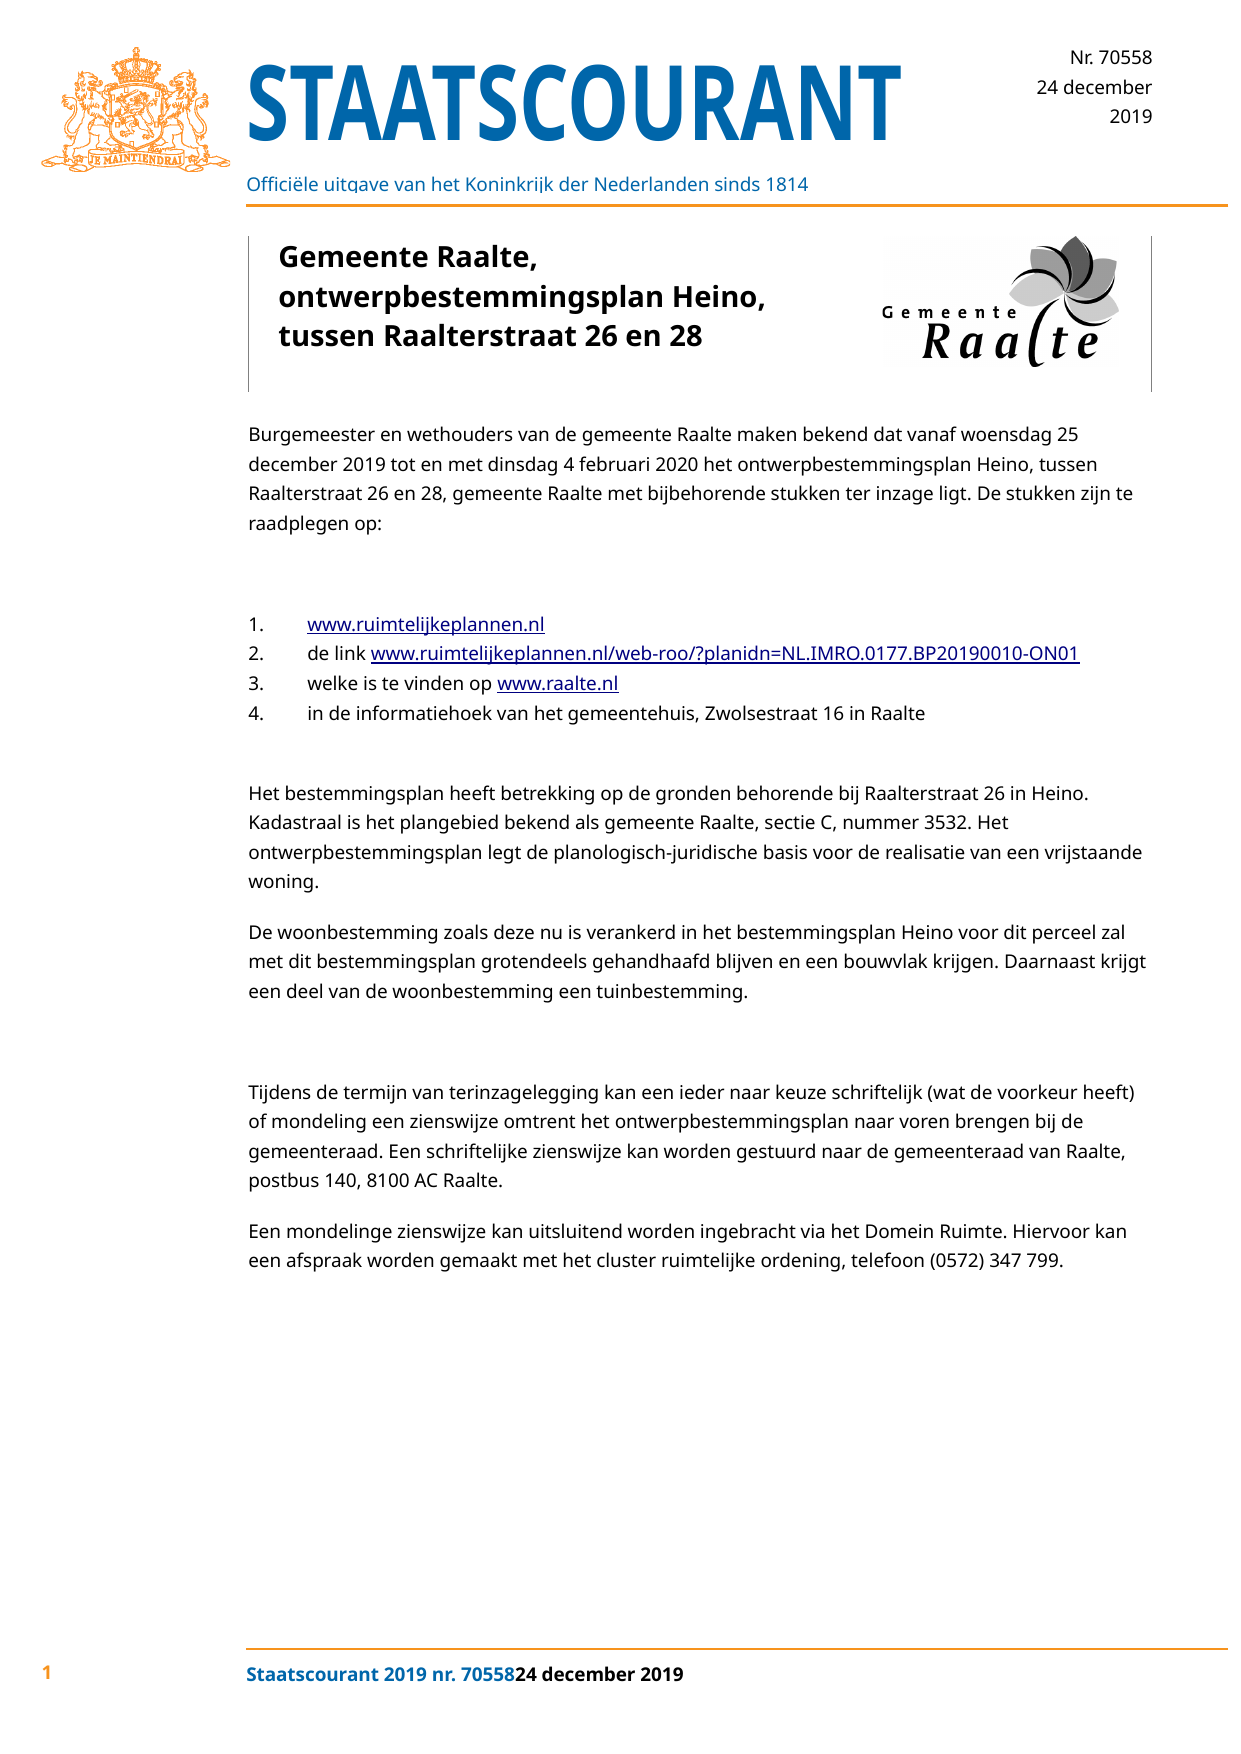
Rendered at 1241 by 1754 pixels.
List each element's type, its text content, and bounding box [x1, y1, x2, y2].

text Tijdens de termijn van terinzagelegging kan een ieder naar keuze schriftelijk (wat de voorkeur heeft) of mondeling een zienswijze omtrent het ontwerpbestemmingsplan naar voren brengen bij de gemeenteraad. Een schriftelijke zienswijze kan worden gestuurd naar de gemeenteraad van Raalte, postbus 140, 8100 AC Raalte. [248, 1079, 1152, 1193]
list www.ruimtelijkeplannen.nl [248, 611, 1152, 637]
text De woonbestemming zoals deze nu is verankerd in het bestemmingsplan Heino voor dit perceel zal met dit bestemmingsplan grotendeels gehandhaafd blijven en een bouwvlak krijgen. Daarnaast krijgt een deel van de woonbestemming een tuinbestemming. [248, 919, 1152, 1004]
table_header [850, 236, 1151, 392]
list in de informatiehoek van het gemeentehuis, Zwolsestraat 16 in Raalte [248, 700, 1152, 725]
list welke is te vinden op www.raalte.nl [248, 670, 1152, 696]
picture [41, 47, 231, 172]
text Het bestemmingsplan heeft betrekking op de gronden behorende bij Raalterstraat 26 in Heino. Kadastraal is het plangebied bekend als gemeente Raalte, sectie C, nummer 3532. Het ontwerpbestemmingsplan legt de planologisch-juridische basis voor de realisatie van een vrijstaande woning. [248, 780, 1152, 894]
picture [882, 236, 1119, 367]
list de link www.ruimtelijkeplannen.nl/web-roo/?planidn=NL.IMRO.0177.BP20190010-ON01 [248, 641, 1152, 666]
text Burgemeester en wethouders van de gemeente Raalte maken bekend dat vanaf woensdag 25 december 2019 tot en met dinsdag 4 februari 2020 het ontwerpbestemmingsplan Heino, tussen Raalterstraat 26 en 28, gemeente Raalte met bijbehorende stukken ter inzage ligt. De stukken zijn te raadplegen op: [248, 421, 1152, 536]
table_header Gemeente Raalte, ontwerpbestemmingsplan Heino, tussen Raalterstraat 26 en 28 [249, 236, 850, 392]
text Een mondelinge zienswijze kan uitsluitend worden ingebracht via het Domein Ruimte. Hiervoor kan een afspraak worden gemaakt met het cluster ruimtelijke ordening, telefoon (0572) 347 799. [248, 1218, 1152, 1273]
